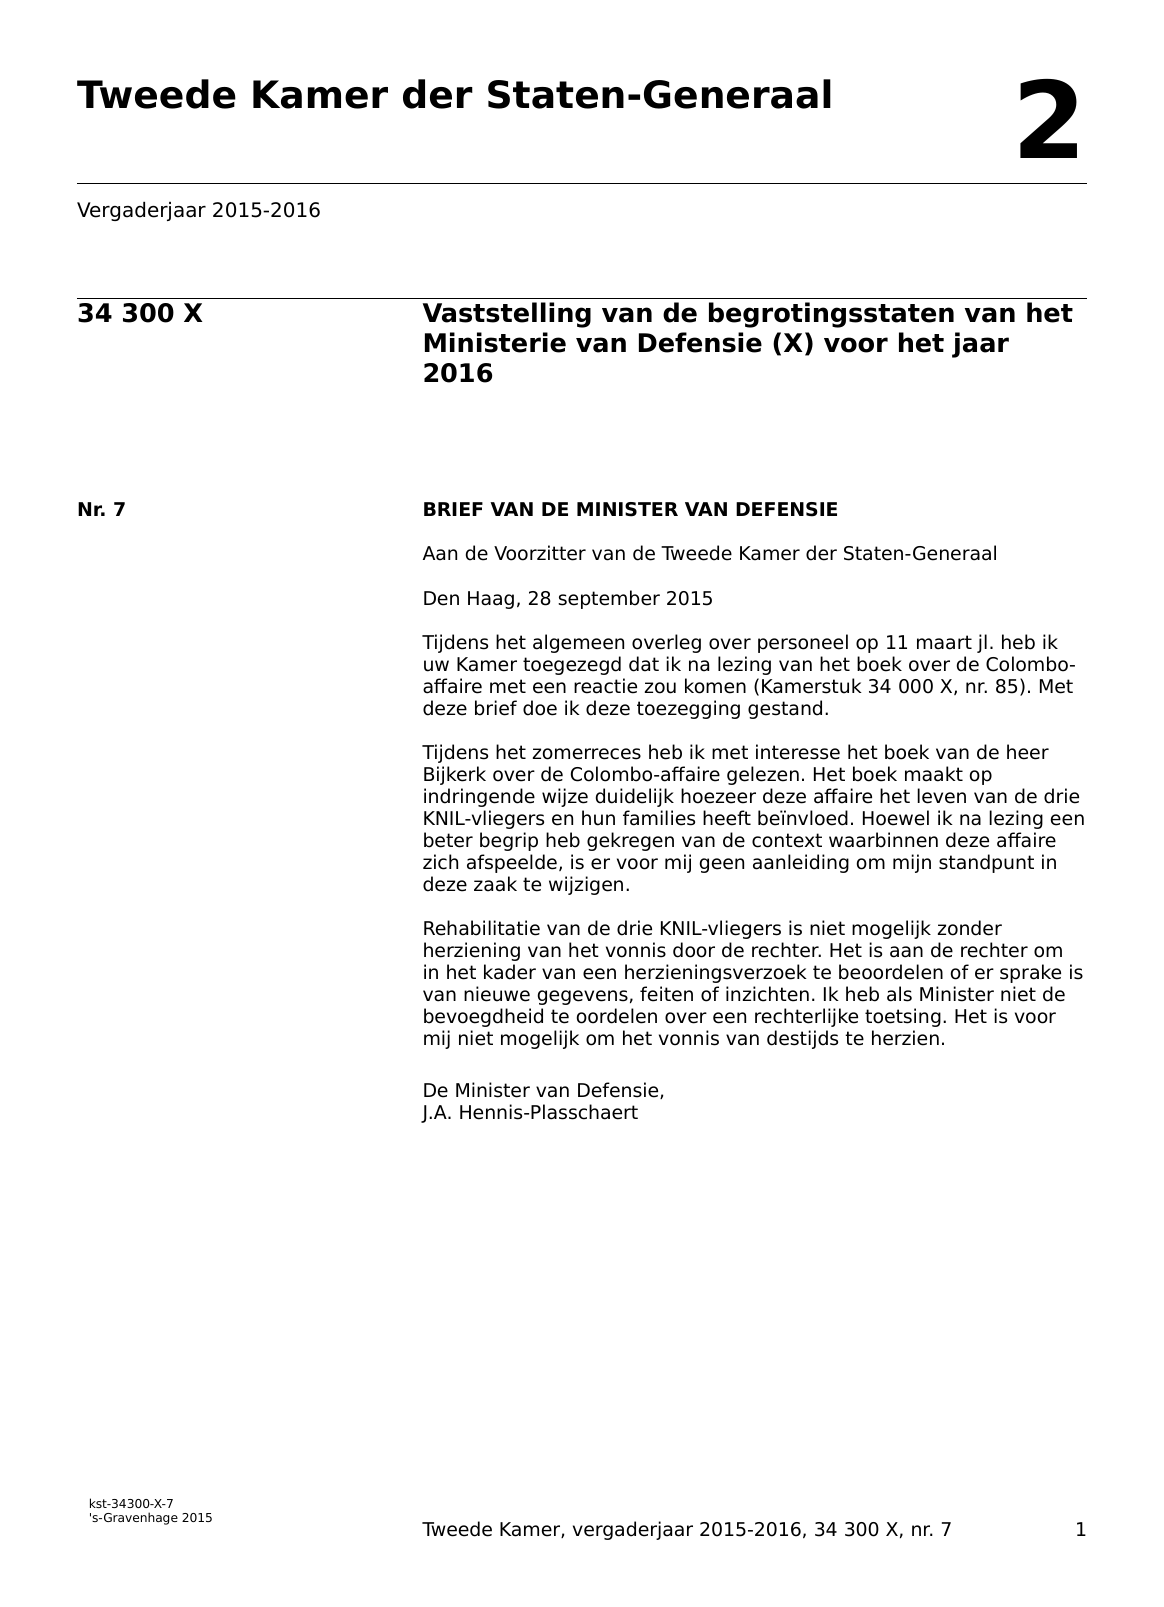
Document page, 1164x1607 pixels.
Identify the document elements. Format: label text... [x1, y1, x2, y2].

table_header 2 [886, 59, 1087, 183]
text Aan de Voorzitter van de Tweede Kamer der Staten-Generaal [422, 543, 1087, 565]
subtitle Nr. 7 BRIEF VAN DE MINISTER VAN DEFENSIE [77, 499, 1087, 521]
text Tijdens het zomerreces heb ik met interesse het boek van de heer Bijkerk over de Colombo-affaire gelezen. Het boek maakt op indringende wijze duidelijk hoezeer deze affaire het leven van de drie KNIL-vliegers en hun families heeft beïnvloed. Hoewel ik na lezing een beter begrip heb gekregen van de context waarbinnen deze affaire zich afspeelde, is er voor mij geen aanleiding om mijn standpunt in deze zaak te wijzigen. [422, 742, 1087, 896]
table_cell Vergaderjaar 2015-2016 [77, 184, 1087, 298]
subtitle 34 300 X Vaststelling van de begrotingsstaten van het Ministerie van Defensie (X) voor het jaar 2016 [77, 299, 1087, 388]
text Rehabilitatie van de drie KNIL-vliegers is niet mogelijk zonder herziening van het vonnis door de rechter. Het is aan de rechter om in het kader van een herzieningsverzoek te beoordelen of er sprake is van nieuwe gegevens, feiten of inzichten. Ik heb als Minister niet de bevoegdheid te oordelen over een rechterlijke toetsing. Het is voor mij niet mogelijk om het vonnis van destijds te herzien. [422, 918, 1087, 1049]
table_header Tweede Kamer der Staten-Generaal [77, 59, 886, 183]
text 's-Gravenhage 2015 [88, 1511, 323, 1525]
text Tijdens het algemeen overleg over personeel op 11 maart jl. heb ik uw Kamer toegezegd dat ik na lezing van het boek over de Colombo-affaire met een reactie zou komen (Kamerstuk 34 000 X, nr. 85). Met deze brief doe ik deze toezegging gestand. [422, 632, 1087, 719]
text De Minister van Defensie, J.A. Hennis-Plasschaert [422, 1079, 1087, 1123]
text Den Haag, 28 september 2015 [422, 587, 1087, 609]
text kst-34300-X-7 [88, 1497, 323, 1511]
